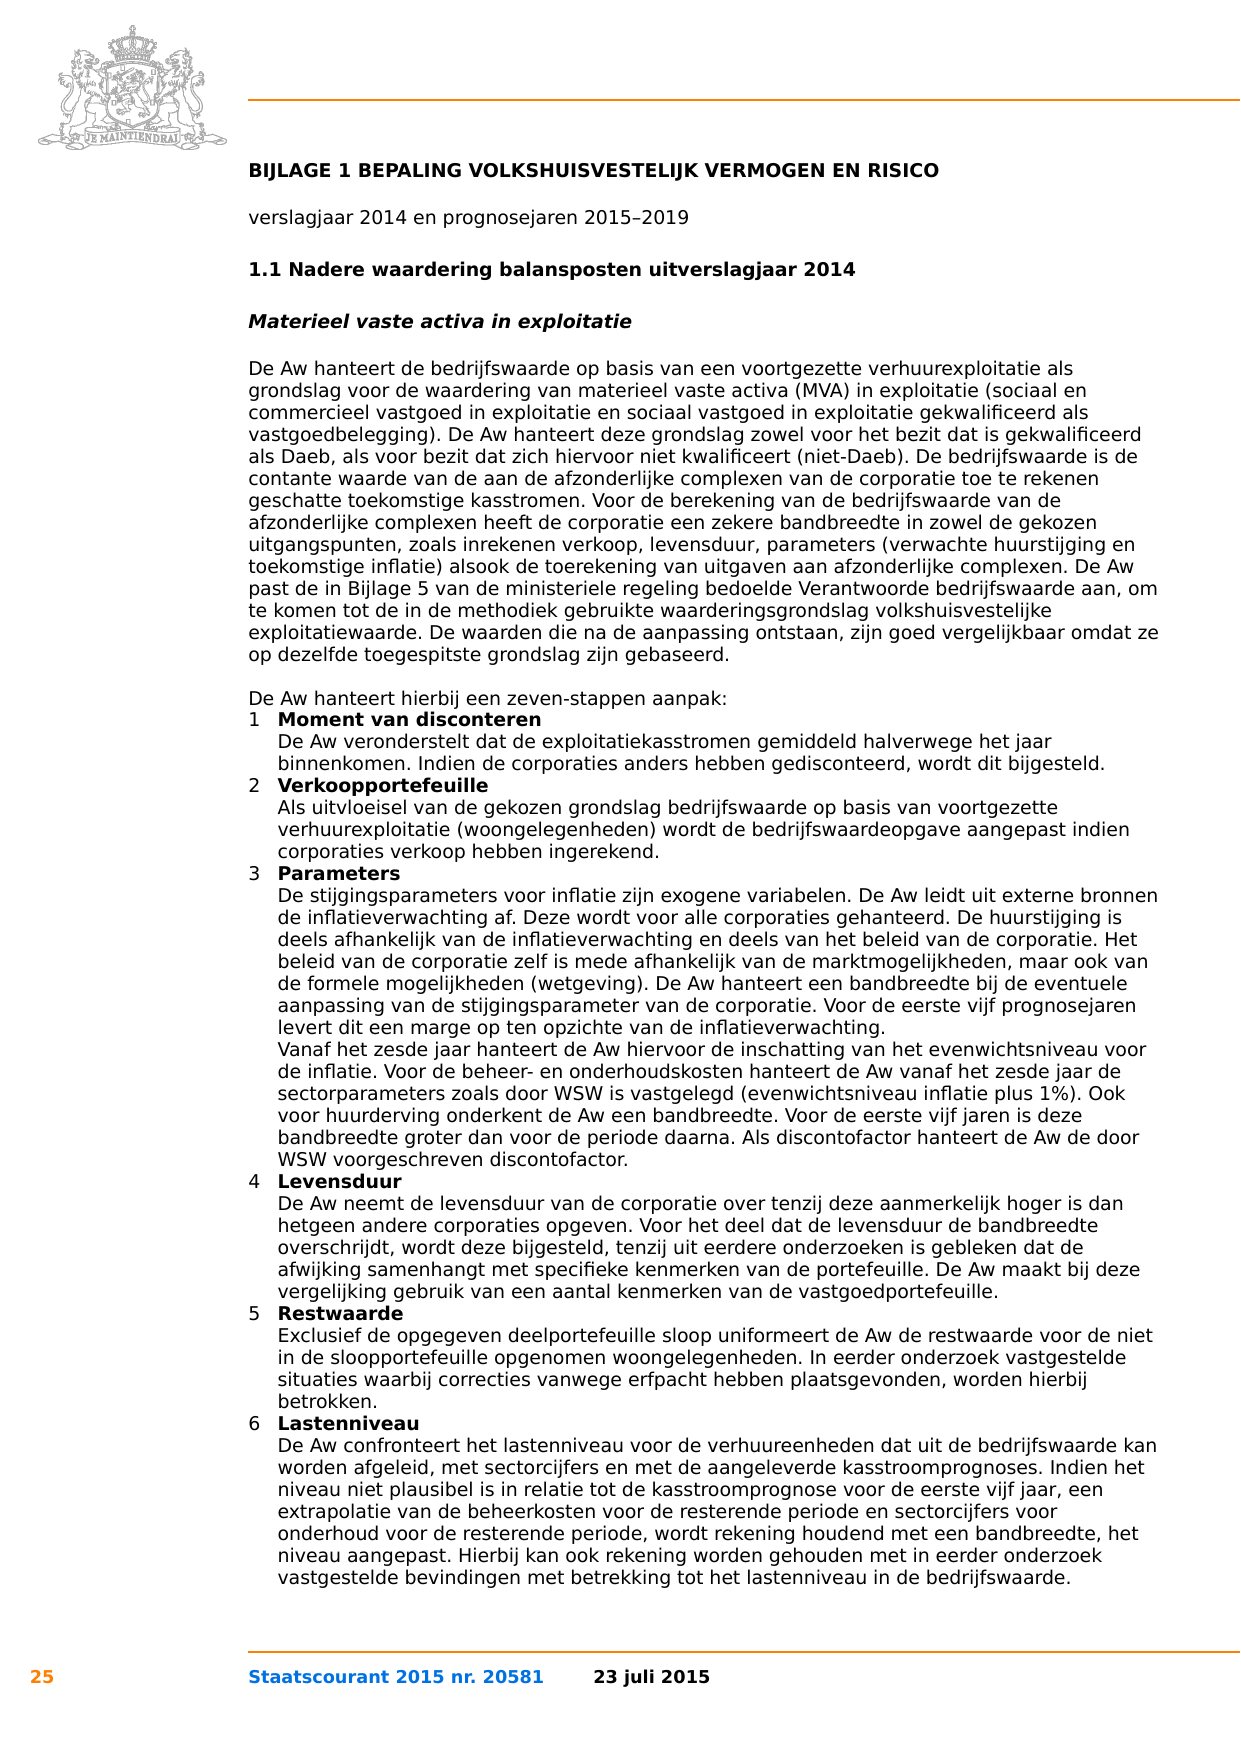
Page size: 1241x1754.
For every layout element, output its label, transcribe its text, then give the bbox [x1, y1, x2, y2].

text 5 Restwaarde [248, 1303, 1163, 1325]
text 4 Levensduur [248, 1171, 1163, 1193]
text 3 Parameters [248, 863, 1163, 885]
text De Aw hanteert de bedrijfswaarde op basis van een voortgezette verhuurexploitatie als grondslag voor de waardering van materieel vaste activa (MVA) in exploitatie (sociaal en commercieel vastgoed in exploitatie en sociaal vastgoed in exploitatie gekwalificeerd als vastgoedbelegging). De Aw hanteert deze grondslag zowel voor het bezit dat is gekwalificeerd als Daeb, als voor bezit dat zich hiervoor niet kwalificeert (niet-Daeb). De bedrijfswaarde is de contante waarde van de aan de afzonderlijke complexen van de corporatie toe te rekenen geschatte toekomstige kasstromen. Voor de berekening van de bedrijfswaarde van de afzonderlijke complexen heeft de corporatie een zekere bandbreedte in zowel de gekozen uitgangspunten, zoals inrekenen verkoop, levensduur, parameters (verwachte huurstijging en toekomstige inflatie) alsook de toerekening van uitgaven aan afzonderlijke complexen. De Aw past de in Bijlage 5 van de ministeriele regeling bedoelde Verantwoorde bedrijfswaarde aan, om te komen tot de in de methodiek gebruikte waarderingsgrondslag volkshuisvestelijke exploitatiewaarde. De waarden die na de aanpassing ontstaan, zijn goed vergelijkbaar omdat ze op dezelfde toegespitste grondslag zijn gebaseerd. [248, 358, 1163, 666]
text 1 Moment van disconteren [248, 709, 1163, 731]
text De Aw confronteert het lastenniveau voor de verhuureenheden dat uit de bedrijfswaarde kan worden afgeleid, met sectorcijfers en met de aangeleverde kasstroomprognoses. Indien het niveau niet plausibel is in relatie tot de kasstroomprognose voor de eerste vijf jaar, een extrapolatie van de beheerkosten voor de resterende periode en sectorcijfers voor onderhoud voor de resterende periode, wordt rekening houdend met een bandbreedte, het niveau aangepast. Hierbij kan ook rekening worden gehouden met in eerder onderzoek vastgestelde bevindingen met betrekking tot het lastenniveau in de bedrijfswaarde. [277, 1435, 1163, 1588]
text De Aw hanteert hierbij een zeven-stappen aanpak: [248, 687, 1163, 709]
text De Aw neemt de levensduur van de corporatie over tenzij deze aanmerkelijk hoger is dan hetgeen andere corporaties opgeven. Voor het deel dat de levensduur de bandbreedte overschrijdt, wordt deze bijgesteld, tenzij uit eerdere onderzoeken is gebleken dat de afwijking samenhangt met specifieke kenmerken van de portefeuille. De Aw maakt bij deze vergelijking gebruik van een aantal kenmerken van de vastgoedportefeuille. [277, 1193, 1163, 1303]
text De Aw veronderstelt dat de exploitatiekasstromen gemiddeld halverwege het jaar binnenkomen. Indien de corporaties anders hebben gedisconteerd, wordt dit bijgesteld. [277, 731, 1163, 775]
text Vanaf het zesde jaar hanteert de Aw hiervoor de inschatting van het evenwichtsniveau voor de inflatie. Voor de beheer- en onderhoudskosten hanteert de Aw vanaf het zesde jaar de sectorparameters zoals door WSW is vastgelegd (evenwichtsniveau inflatie plus 1%). Ook voor huurderving onderkent de Aw een bandbreedte. Voor de eerste vijf jaren is deze bandbreedte groter dan voor de periode daarna. Als discontofactor hanteert de Aw de door WSW voorgeschreven discontofactor. [277, 1039, 1163, 1171]
text Als uitvloeisel van de gekozen grondslag bedrijfswaarde op basis van voortgezette verhuurexploitatie (woongelegenheden) wordt de bedrijfswaardeopgave aangepast indien corporaties verkoop hebben ingerekend. [277, 797, 1163, 863]
text verslagjaar 2014 en prognosejaren 2015–2019 [248, 207, 1163, 229]
text 2 Verkoopportefeuille [248, 775, 1163, 797]
text De stijgingsparameters voor inflatie zijn exogene variabelen. De Aw leidt uit externe bronnen de inflatieverwachting af. Deze wordt voor alle corporaties gehanteerd. De huurstijging is deels afhankelijk van de inflatieverwachting en deels van het beleid van de corporatie. Het beleid van de corporatie zelf is mede afhankelijk van de marktmogelijkheden, maar ook van de formele mogelijkheden (wetgeving). De Aw hanteert een bandbreedte bij de eventuele aanpassing van de stijgingsparameter van de corporatie. Voor de eerste vijf prognosejaren levert dit een marge op ten opzichte van de inflatieverwachting. [277, 885, 1163, 1039]
subtitle Materieel vaste activa in exploitatie [248, 311, 1163, 333]
text Exclusief de opgegeven deelportefeuille sloop uniformeert de Aw de restwaarde voor de niet in de sloopportefeuille opgenomen woongelegenheden. In eerder onderzoek vastgestelde situaties waarbij correcties vanwege erfpacht hebben plaatsgevonden, worden hierbij betrokken. [277, 1325, 1163, 1413]
subtitle BIJLAGE 1 BEPALING VOLKSHUISVESTELIJK VERMOGEN EN RISICO [248, 160, 1163, 182]
text 6 Lastenniveau [248, 1413, 1163, 1435]
subtitle 1.1 Nadere waardering balansposten uitverslagjaar 2014 [248, 259, 1163, 281]
picture [38, 25, 227, 150]
